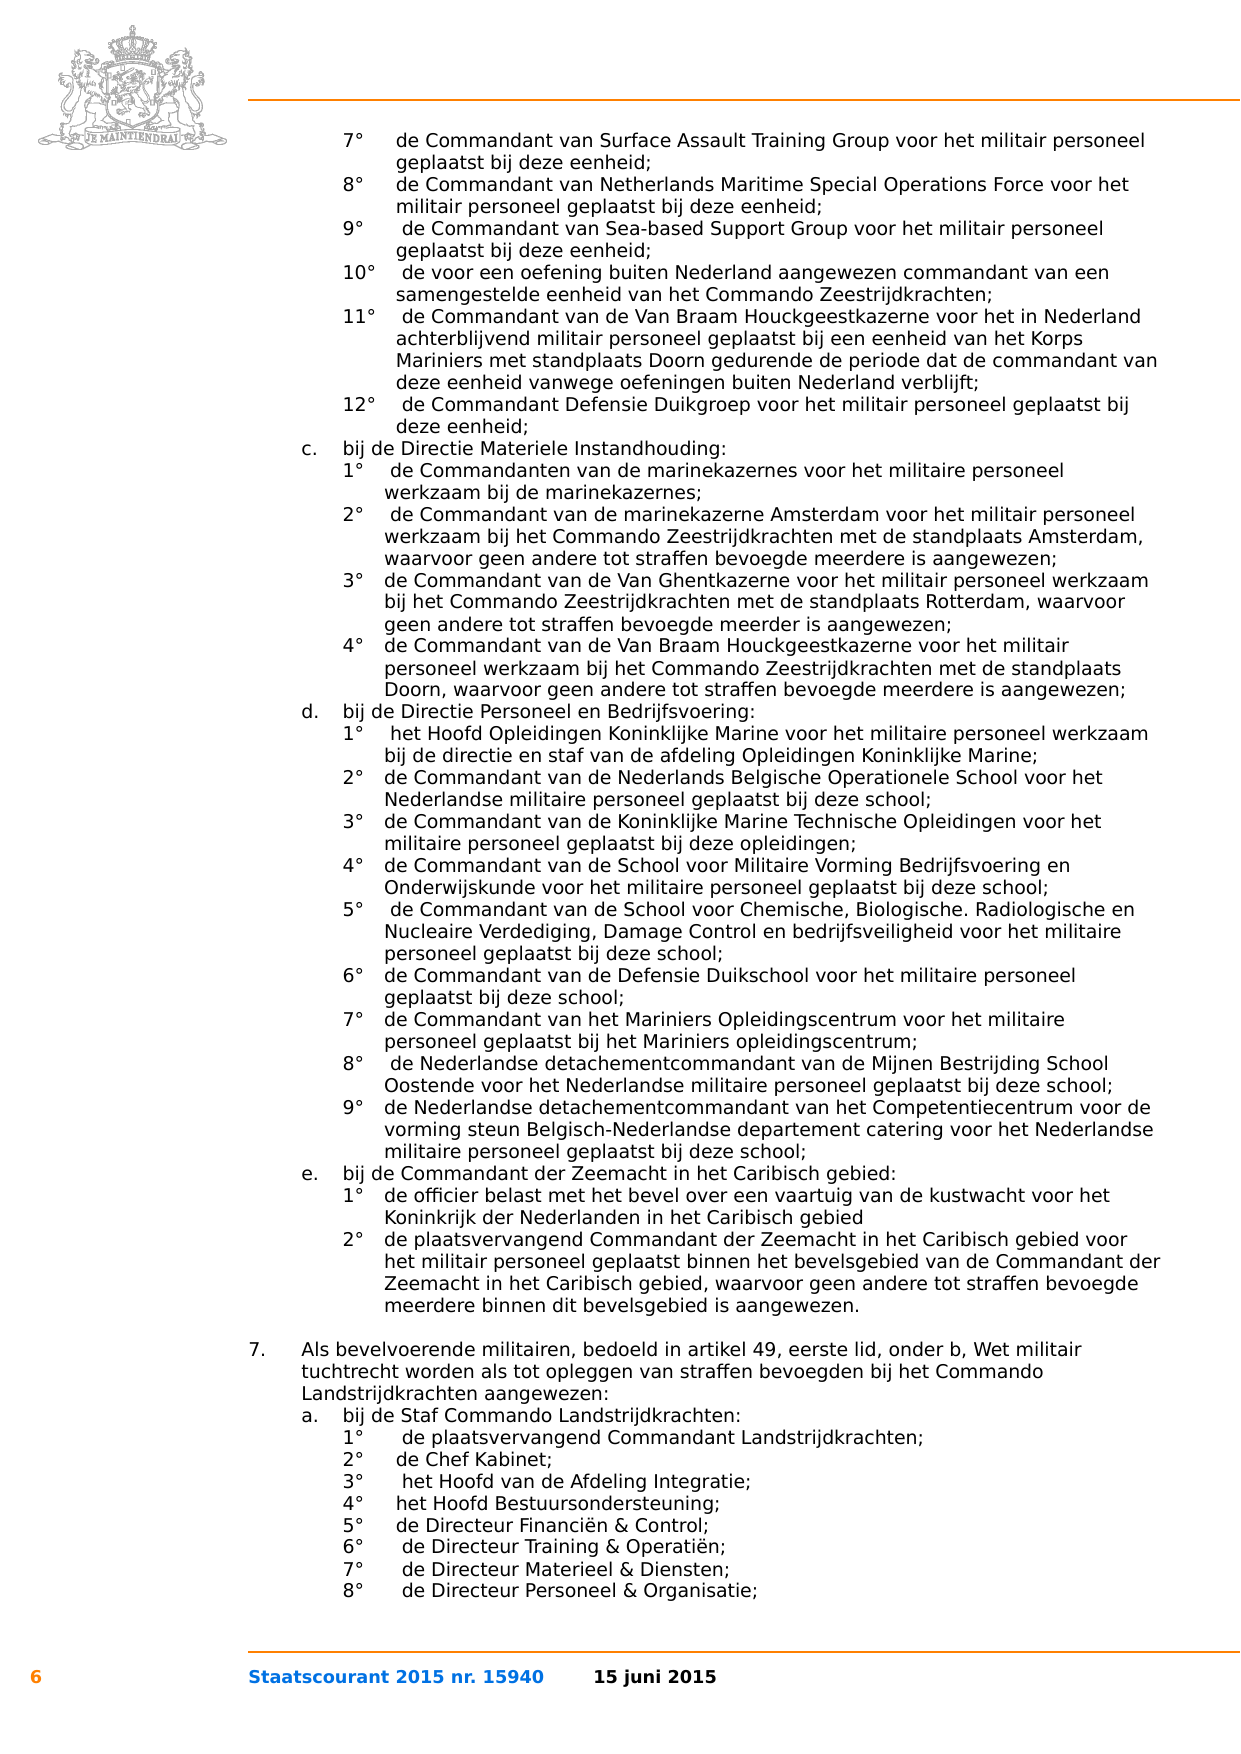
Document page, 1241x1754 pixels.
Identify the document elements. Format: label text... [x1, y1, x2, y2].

text 3° de Commandant van de Koninklijke Marine Technische Opleidingen voor het militaire personeel geplaatst bij deze opleidingen; [342, 811, 1163, 855]
text 5° de Directeur Financiën & Control; [342, 1514, 1163, 1536]
text 3° de Commandant van de Van Ghentkazerne voor het militair personeel werkzaam bij het Commando Zeestrijdkrachten met de standplaats Rotterdam, waarvoor geen andere tot straffen bevoegde meerder is aangewezen; [342, 569, 1163, 635]
text 1° de officier belast met het bevel over een vaartuig van de kustwacht voor het Koninkrijk der Nederlanden in het Caribisch gebied [342, 1185, 1163, 1229]
text 7. Als bevelvoerende militairen, bedoeld in artikel 49, eerste lid, onder b, Wet militair tuchtrecht worden als tot opleggen van straffen bevoegden bij het Commando Landstrijdkrachten aangewezen: [248, 1339, 1163, 1404]
text 1° de plaatsvervangend Commandant Landstrijdkrachten; [342, 1427, 1163, 1448]
text 12° de Commandant Defensie Duikgroep voor het militair personeel geplaatst bij deze eenheid; [342, 394, 1163, 438]
text 1° de Commandanten van de marinekazernes voor het militaire personeel werkzaam bij de marinekazernes; [342, 459, 1163, 503]
text c. bij de Directie Materiele Instandhouding: [301, 438, 1163, 459]
text 9° de Nederlandse detachementcommandant van het Competentiecentrum voor de vorming steun Belgisch-Nederlandse departement catering voor het Nederlandse militaire personeel geplaatst bij deze school; [342, 1097, 1163, 1163]
text 3° het Hoofd van de Afdeling Integratie; [342, 1471, 1163, 1492]
text 2° de Chef Kabinet; [342, 1448, 1163, 1471]
text 9° de Commandant van Sea-based Support Group voor het militair personeel geplaatst bij deze eenheid; [342, 218, 1163, 262]
text 8° de Directeur Personeel & Organisatie; [342, 1580, 1163, 1602]
text 4° de Commandant van de Van Braam Houckgeestkazerne voor het militair personeel werkzaam bij het Commando Zeestrijdkrachten met de standplaats Doorn, waarvoor geen andere tot straffen bevoegde meerdere is aangewezen; [342, 635, 1163, 701]
text d. bij de Directie Personeel en Bedrijfsvoering: [301, 701, 1163, 723]
text 11° de Commandant van de Van Braam Houckgeestkazerne voor het in Nederland achterblijvend militair personeel geplaatst bij een eenheid van het Korps Mariniers met standplaats Doorn gedurende de periode dat de commandant van deze eenheid vanwege oefeningen buiten Nederland verblijft; [342, 306, 1163, 394]
text 2° de plaatsvervangend Commandant der Zeemacht in het Caribisch gebied voor het militair personeel geplaatst binnen het bevelsgebied van de Commandant der Zeemacht in het Caribisch gebied, waarvoor geen andere tot straffen bevoegde meerdere binnen dit bevelsgebied is aangewezen. [342, 1229, 1163, 1317]
text 10° de voor een oefening buiten Nederland aangewezen commandant van een samengestelde eenheid van het Commando Zeestrijdkrachten; [342, 262, 1163, 306]
text 8° de Commandant van Netherlands Maritime Special Operations Force voor het militair personeel geplaatst bij deze eenheid; [342, 174, 1163, 218]
text e. bij de Commandant der Zeemacht in het Caribisch gebied: [301, 1163, 1163, 1185]
picture [38, 25, 227, 150]
text 1° het Hoofd Opleidingen Koninklijke Marine voor het militaire personeel werkzaam bij de directie en staf van de afdeling Opleidingen Koninklijke Marine; [342, 723, 1163, 767]
text 7° de Commandant van het Mariniers Opleidingscentrum voor het militaire personeel geplaatst bij het Mariniers opleidingscentrum; [342, 1009, 1163, 1053]
text 6° de Commandant van de Defensie Duikschool voor het militaire personeel geplaatst bij deze school; [342, 965, 1163, 1009]
text 4° de Commandant van de School voor Militaire Vorming Bedrijfsvoering en Onderwijskunde voor het militaire personeel geplaatst bij deze school; [342, 855, 1163, 899]
text 5° de Commandant van de School voor Chemische, Biologische. Radiologische en Nucleaire Verdediging, Damage Control en bedrijfsveiligheid voor het militaire personeel geplaatst bij deze school; [342, 899, 1163, 965]
text 7° de Commandant van Surface Assault Training Group voor het militair personeel geplaatst bij deze eenheid; [342, 130, 1163, 174]
text 2° de Commandant van de marinekazerne Amsterdam voor het militair personeel werkzaam bij het Commando Zeestrijdkrachten met de standplaats Amsterdam, waarvoor geen andere tot straffen bevoegde meerdere is aangewezen; [342, 503, 1163, 569]
text a. bij de Staf Commando Landstrijdkrachten: [301, 1404, 1163, 1427]
text 6° de Directeur Training & Operatiën; [342, 1536, 1163, 1558]
text 4° het Hoofd Bestuursondersteuning; [342, 1492, 1163, 1514]
text 8° de Nederlandse detachementcommandant van de Mijnen Bestrijding School Oostende voor het Nederlandse militaire personeel geplaatst bij deze school; [342, 1053, 1163, 1097]
text 2° de Commandant van de Nederlands Belgische Operationele School voor het Nederlandse militaire personeel geplaatst bij deze school; [342, 767, 1163, 811]
text 7° de Directeur Materieel & Diensten; [342, 1558, 1163, 1580]
